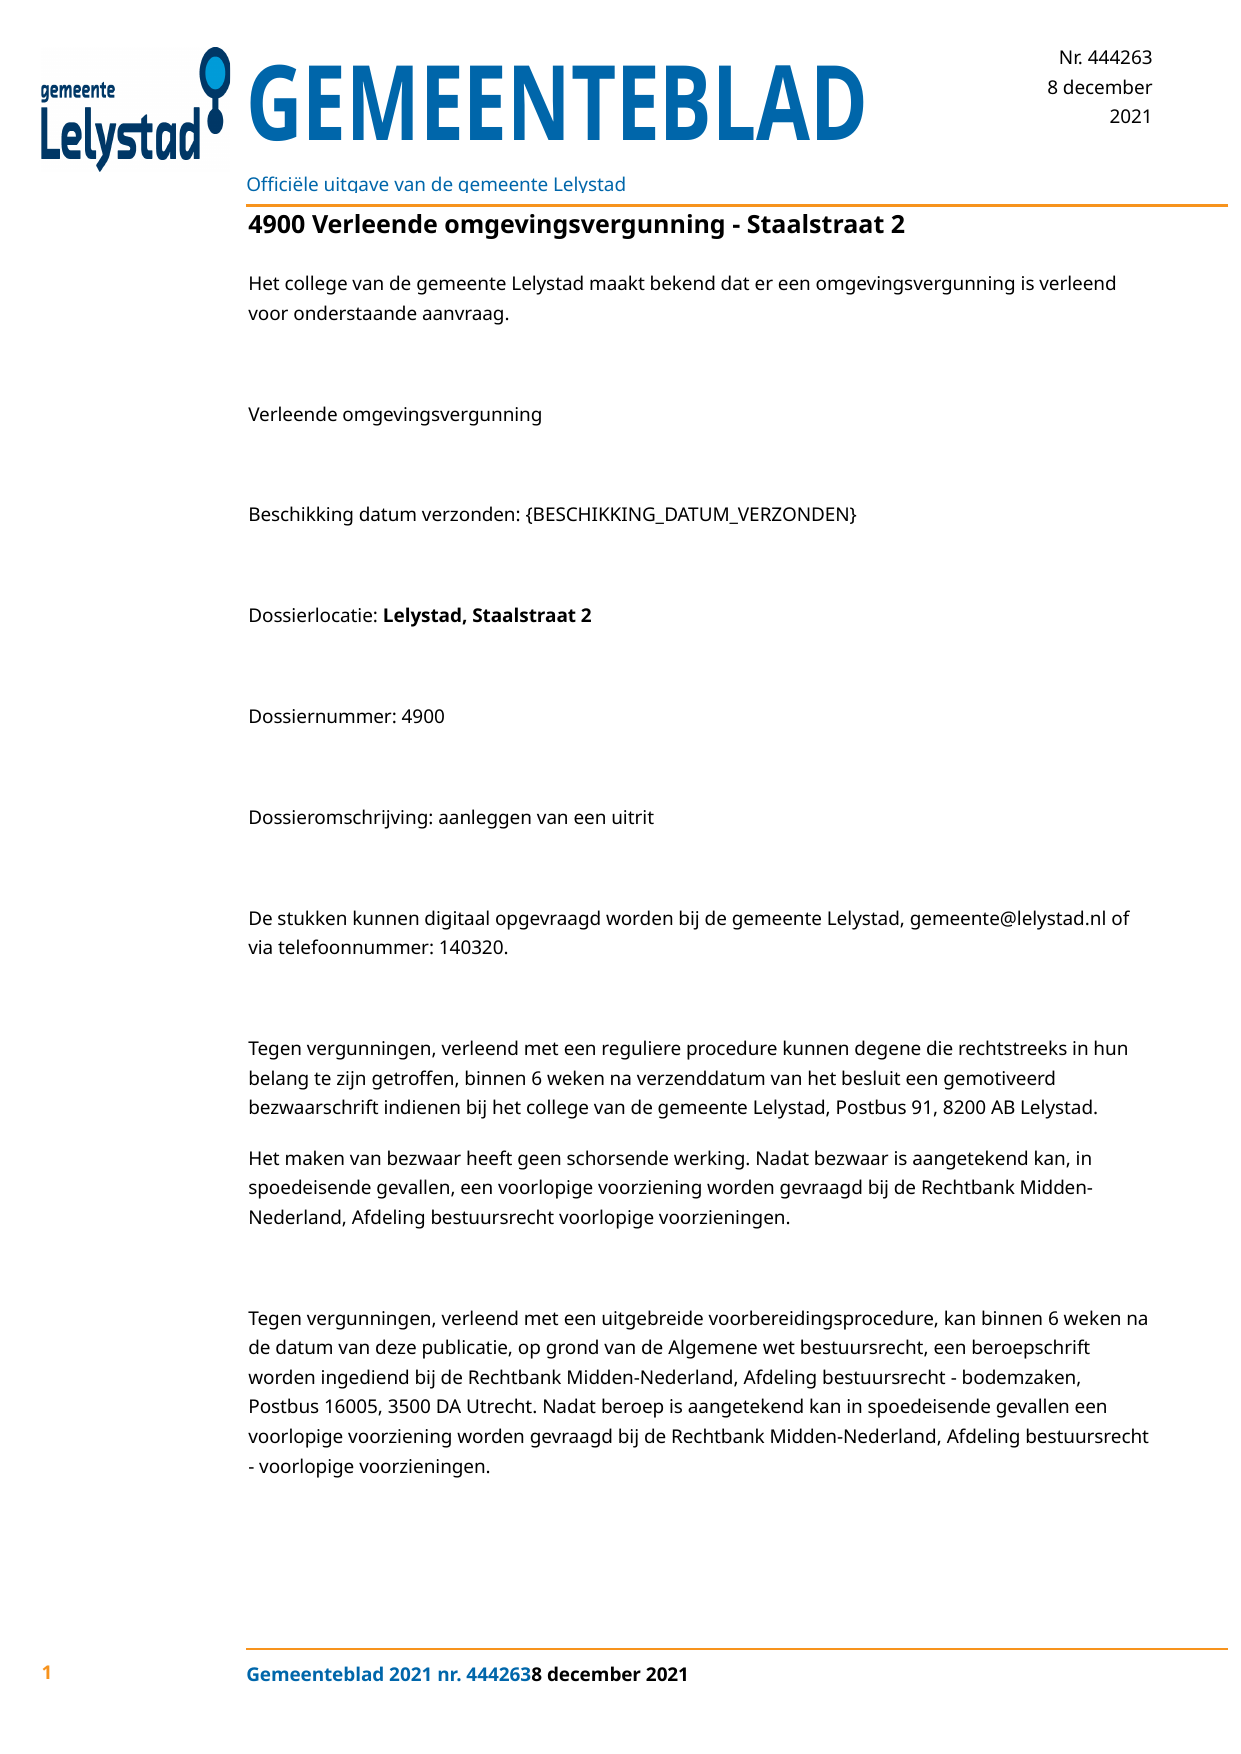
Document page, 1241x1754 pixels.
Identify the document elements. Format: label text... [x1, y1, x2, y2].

picture [41, 47, 231, 172]
text Dossiernummer: 4900 [248, 703, 1152, 729]
text 4900 Verleende omgevingsvergunning - Staalstraat 2 [248, 207, 1152, 241]
text Tegen vergunningen, verleend met een reguliere procedure kunnen degene die rechtstreeks in hun belang te zijn getroffen, binnen 6 weken na verzenddatum van het besluit een gemotiveerd bezwaarschrift indienen bij het college van de gemeente Lelystad, Postbus 91, 8200 AB Lelystad. [248, 1035, 1152, 1120]
text Tegen vergunningen, verleend met een uitgebreide voorbereidingsprocedure, kan binnen 6 weken na de datum van deze publicatie, op grond van de Algemene wet bestuursrecht, een beroepschrift worden ingediend bij de Rechtbank Midden-Nederland, Afdeling bestuursrecht - bodemzaken, Postbus 16005, 3500 DA Utrecht. Nadat beroep is aangetekend kan in spoedeisende gevallen een voorlopige voorziening worden gevraagd bij de Rechtbank Midden-Nederland, Afdeling bestuursrecht - voorlopige voorzieningen. [248, 1305, 1152, 1478]
text Dossierlocatie: Lelystad, Staalstraat 2 [248, 602, 1152, 628]
text Dossieromschrijving: aanleggen van een uitrit [248, 804, 1152, 830]
text Beschikking datum verzonden: {BESCHIKKING_DATUM_VERZONDEN} [248, 502, 1152, 527]
text Verleende omgevingsvergunning [248, 401, 1152, 426]
text De stukken kunnen digitaal opgevraagd worden bij de gemeente Lelystad, gemeente@lelystad.nl of via telefoonnummer: 140320. [248, 905, 1152, 960]
text Het college van de gemeente Lelystad maakt bekend dat er een omgevingsvergunning is verleend voor onderstaande aanvraag. [248, 270, 1152, 326]
text Het maken van bezwaar heeft geen schorsende werking. Nadat bezwaar is aangetekend kan, in spoedeisende gevallen, een voorlopige voorziening worden gevraagd bij de Rechtbank Midden-Nederland, Afdeling bestuursrecht voorlopige voorzieningen. [248, 1145, 1152, 1230]
